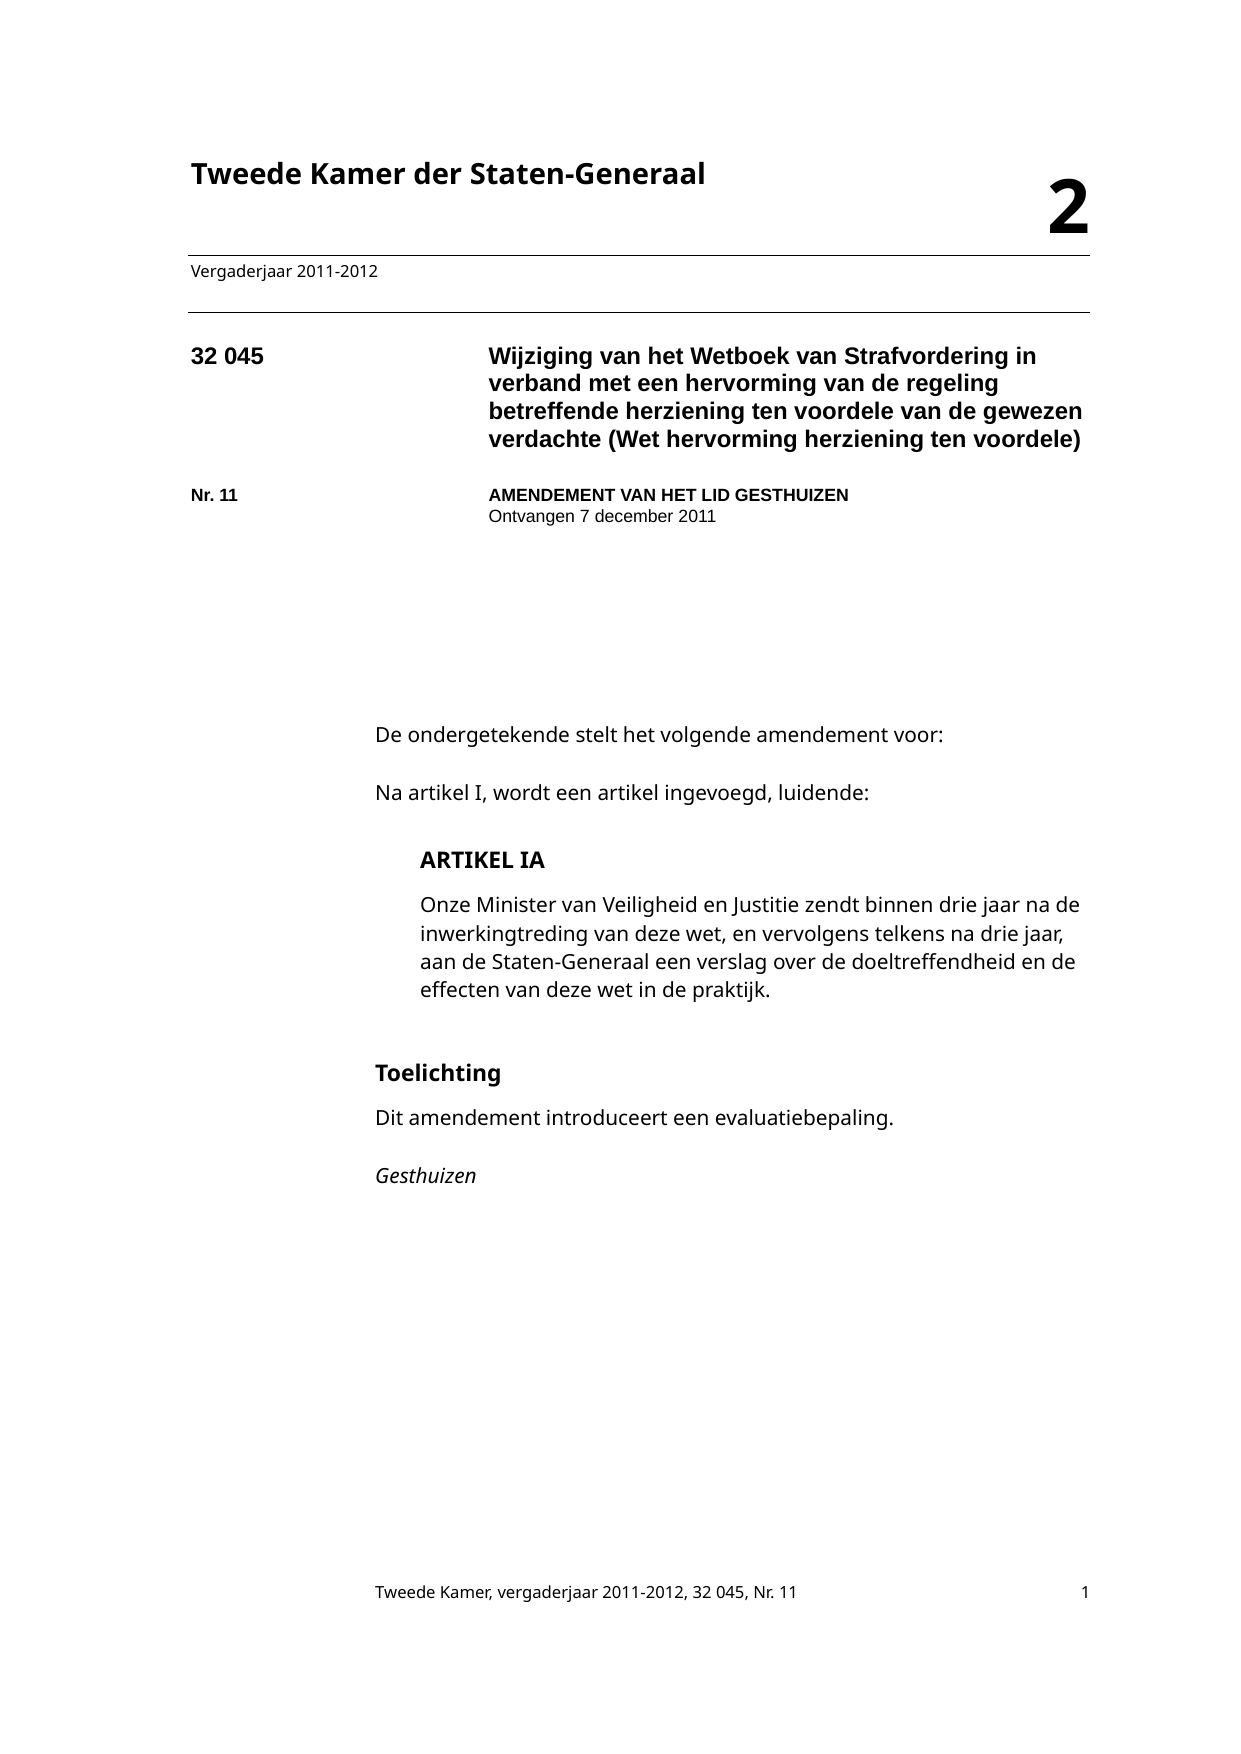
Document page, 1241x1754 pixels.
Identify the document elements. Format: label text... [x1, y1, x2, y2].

table_cell [485, 313, 1090, 339]
text De ondergetekende stelt het volgende amendement voor: [375, 720, 1090, 748]
table_cell [485, 256, 1090, 312]
table_cell AMENDEMENT VAN HET LID GESTHUIZEN Ontvangen 7 december 2011 [485, 482, 1090, 601]
table_cell Vergaderjaar 2011-2012 [188, 256, 485, 312]
table_cell Wijziging van het Wetboek van Strafvordering in verband met een hervorming van de regeling betreffende herziening ten voordele van de gewezen verdachte (Wet hervorming herziening ten voordele) [485, 339, 1090, 482]
text Onze Minister van Veiligheid en Justitie zendt binnen drie jaar na de inwerkingtreding van deze wet, en vervolgens telkens na drie jaar, aan de Staten-Generaal een verslag over de doeltreffendheid en de effecten van deze wet in de praktijk. [420, 890, 1090, 1004]
text Dit amendement introduceert een evaluatiebepaling. [375, 1103, 1090, 1131]
subtitle Toelichting [375, 1057, 1090, 1088]
table_cell Nr. 11 [188, 482, 485, 601]
table_header Tweede Kamer der Staten-Generaal [188, 150, 909, 255]
text Na artikel I, wordt een artikel ingevoegd, luidende: [375, 778, 1090, 807]
table_header 2 [910, 150, 1090, 255]
subtitle ARTIKEL IA [420, 844, 1090, 875]
table_cell [188, 313, 485, 339]
table_cell 32 045 [188, 339, 485, 482]
text Gesthuizen [375, 1161, 1090, 1190]
